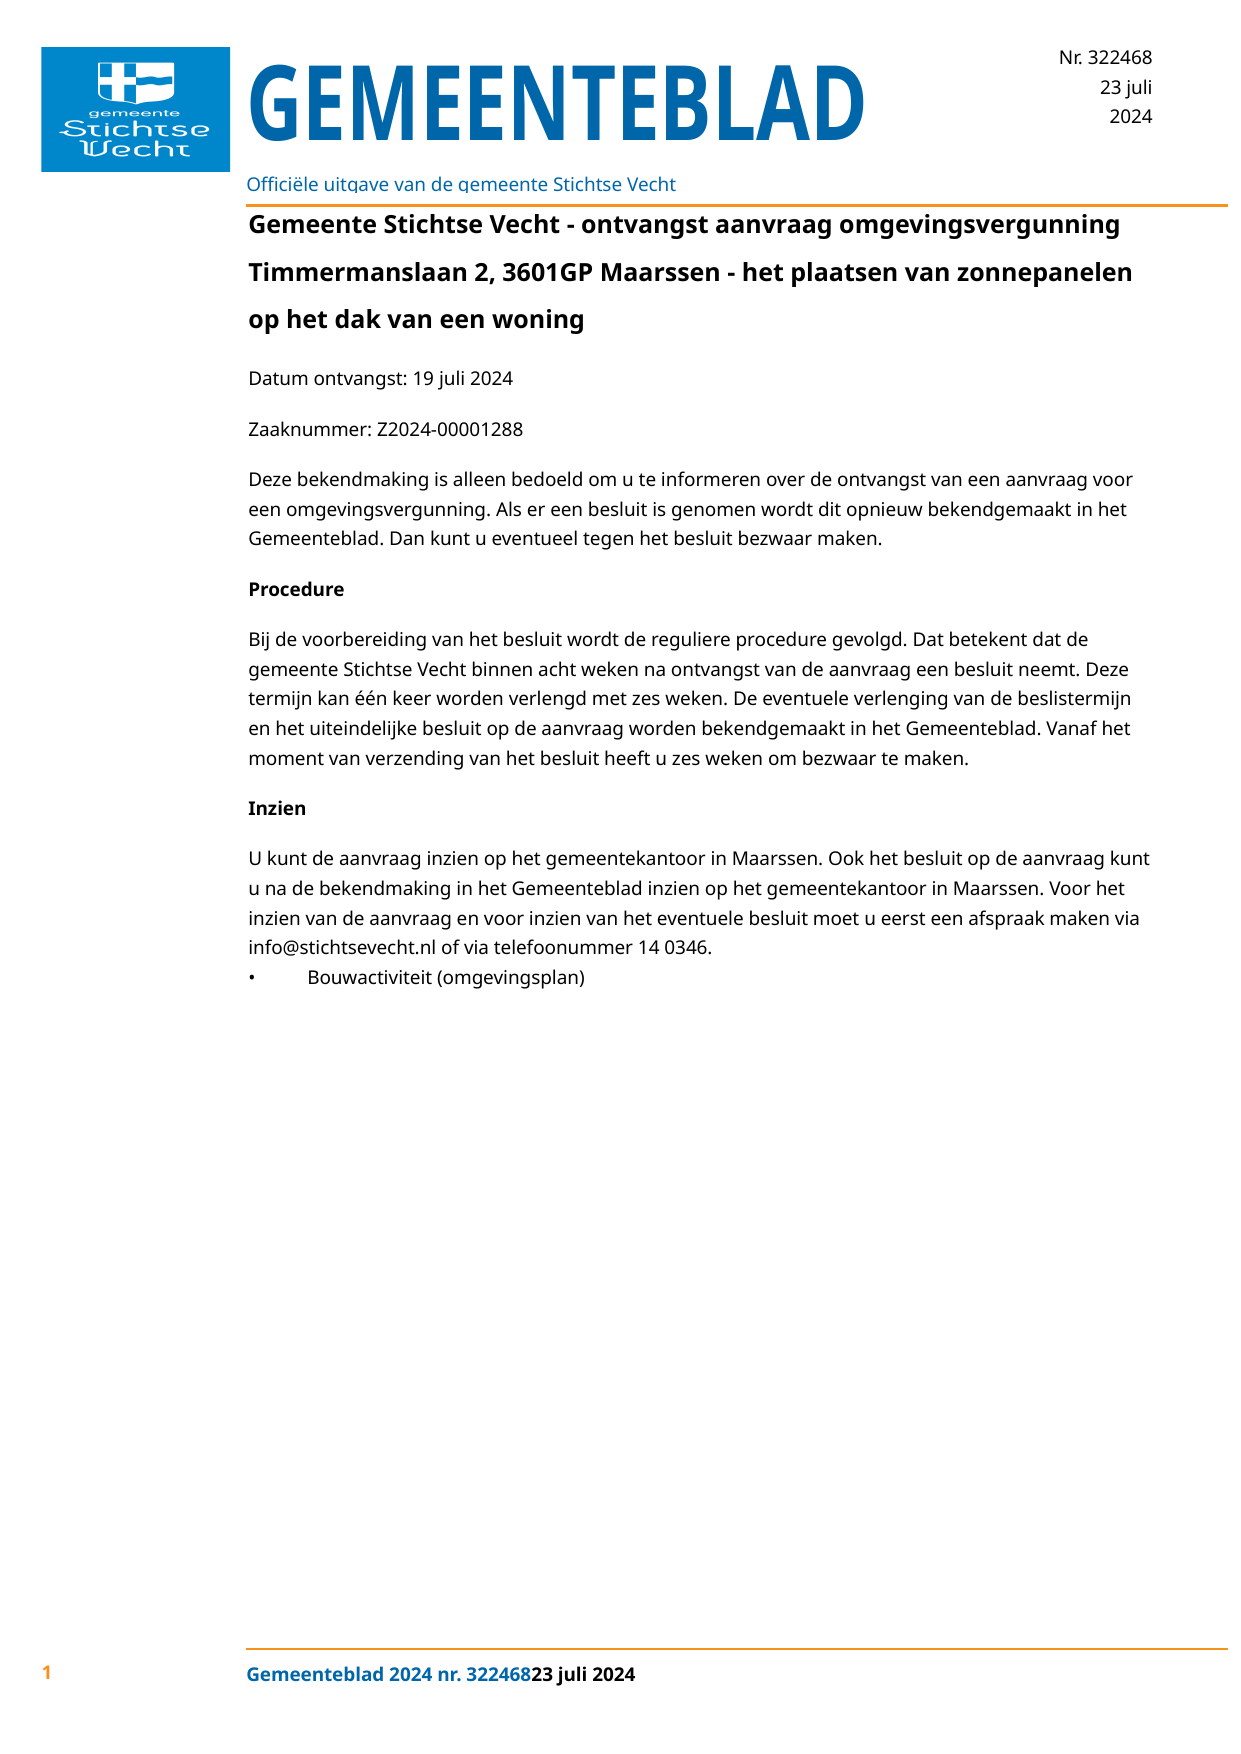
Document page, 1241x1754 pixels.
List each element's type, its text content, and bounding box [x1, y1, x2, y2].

text Inzien [248, 795, 1152, 821]
text Gemeente Stichtse Vecht - ontvangst aanvraag omgevingsvergunning Timmermanslaan 2, 3601GP Maarssen - het plaatsen van zonnepanelen op het dak van een woning [248, 207, 1152, 336]
text Zaaknummer: Z2024-00001288 [248, 416, 1152, 442]
text Datum ontvangst: 19 juli 2024 [248, 366, 1152, 391]
picture [137, 63, 174, 103]
list Bouwactiviteit (omgevingsplan) [248, 964, 1152, 989]
picture [99, 63, 135, 101]
text Bij de voorbereiding van het besluit wordt de reguliere procedure gevolgd. Dat betekent dat de gemeente Stichtse Vecht binnen acht weken na ontvangst van de aanvraag een besluit neemt. Deze termijn kan één keer worden verlengd met zes weken. De eventuele verlenging van de beslistermijn en het uiteindelijke besluit op de aanvraag worden bekendgemaakt in het Gemeenteblad. Vanaf het moment van verzending van het besluit heeft u zes weken om bezwaar te maken. [248, 626, 1152, 770]
text Procedure [248, 576, 1152, 602]
text U kunt de aanvraag inzien op het gemeentekantoor in Maarssen. Ook het besluit op de aanvraag kunt u na de bekendmaking in het Gemeenteblad inzien op het gemeentekantoor in Maarssen. Voor het inzien van de aanvraag en voor inzien van het eventuele besluit moet u eerst een afspraak maken via info@stichtsevecht.nl of via telefoonummer 14 0346. [248, 846, 1152, 960]
text Deze bekendmaking is alleen bedoeld om u te informeren over de ontvangst van een aanvraag voor een omgevingsvergunning. Als er een besluit is genomen wordt dit opnieuw bekendgemaakt in het Gemeenteblad. Dan kunt u eventueel tegen het besluit bezwaar maken. [248, 466, 1152, 551]
